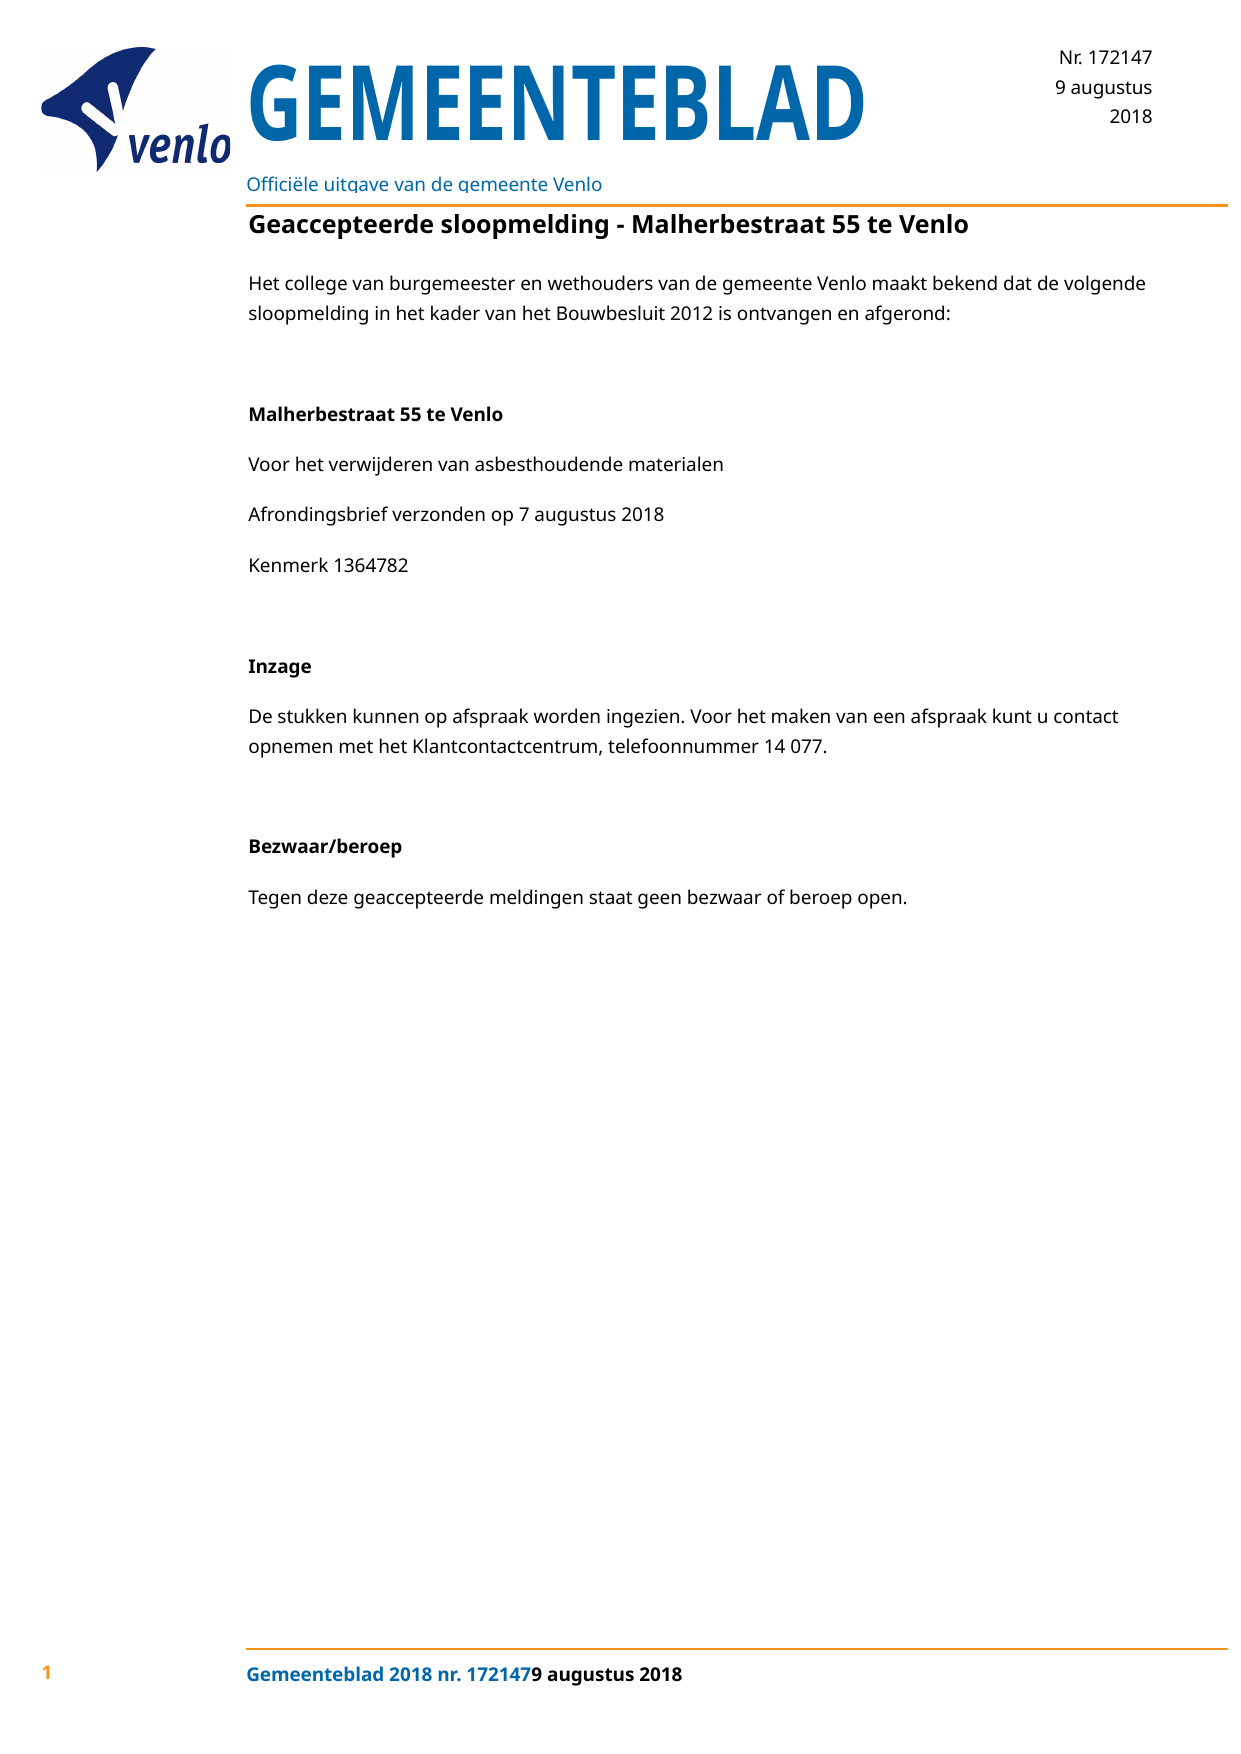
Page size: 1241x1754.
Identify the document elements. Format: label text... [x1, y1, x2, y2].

text Het college van burgemeester en wethouders van de gemeente Venlo maakt bekend dat de volgende sloopmelding in het kader van het Bouwbesluit 2012 is ontvangen en afgerond: [248, 270, 1152, 326]
text Afrondingsbrief verzonden op 7 augustus 2018 [248, 502, 1152, 527]
text De stukken kunnen op afspraak worden ingezien. Voor het maken van een afspraak kunt u contact opnemen met het Klantcontactcentrum, telefoonnummer 14 077. [248, 703, 1152, 758]
text Malherbestraat 55 te Venlo [248, 401, 1152, 426]
text Bezwaar/beroep [248, 834, 1152, 859]
text Tegen deze geaccepteerde meldingen staat geen bezwaar of beroep open. [248, 884, 1152, 910]
text Kenmerk 1364782 [248, 552, 1152, 578]
picture [41, 47, 231, 172]
text Geaccepteerde sloopmelding - Malherbestraat 55 te Venlo [248, 207, 1152, 241]
text Inzage [248, 653, 1152, 678]
text Voor het verwijderen van asbesthoudende materialen [248, 451, 1152, 477]
